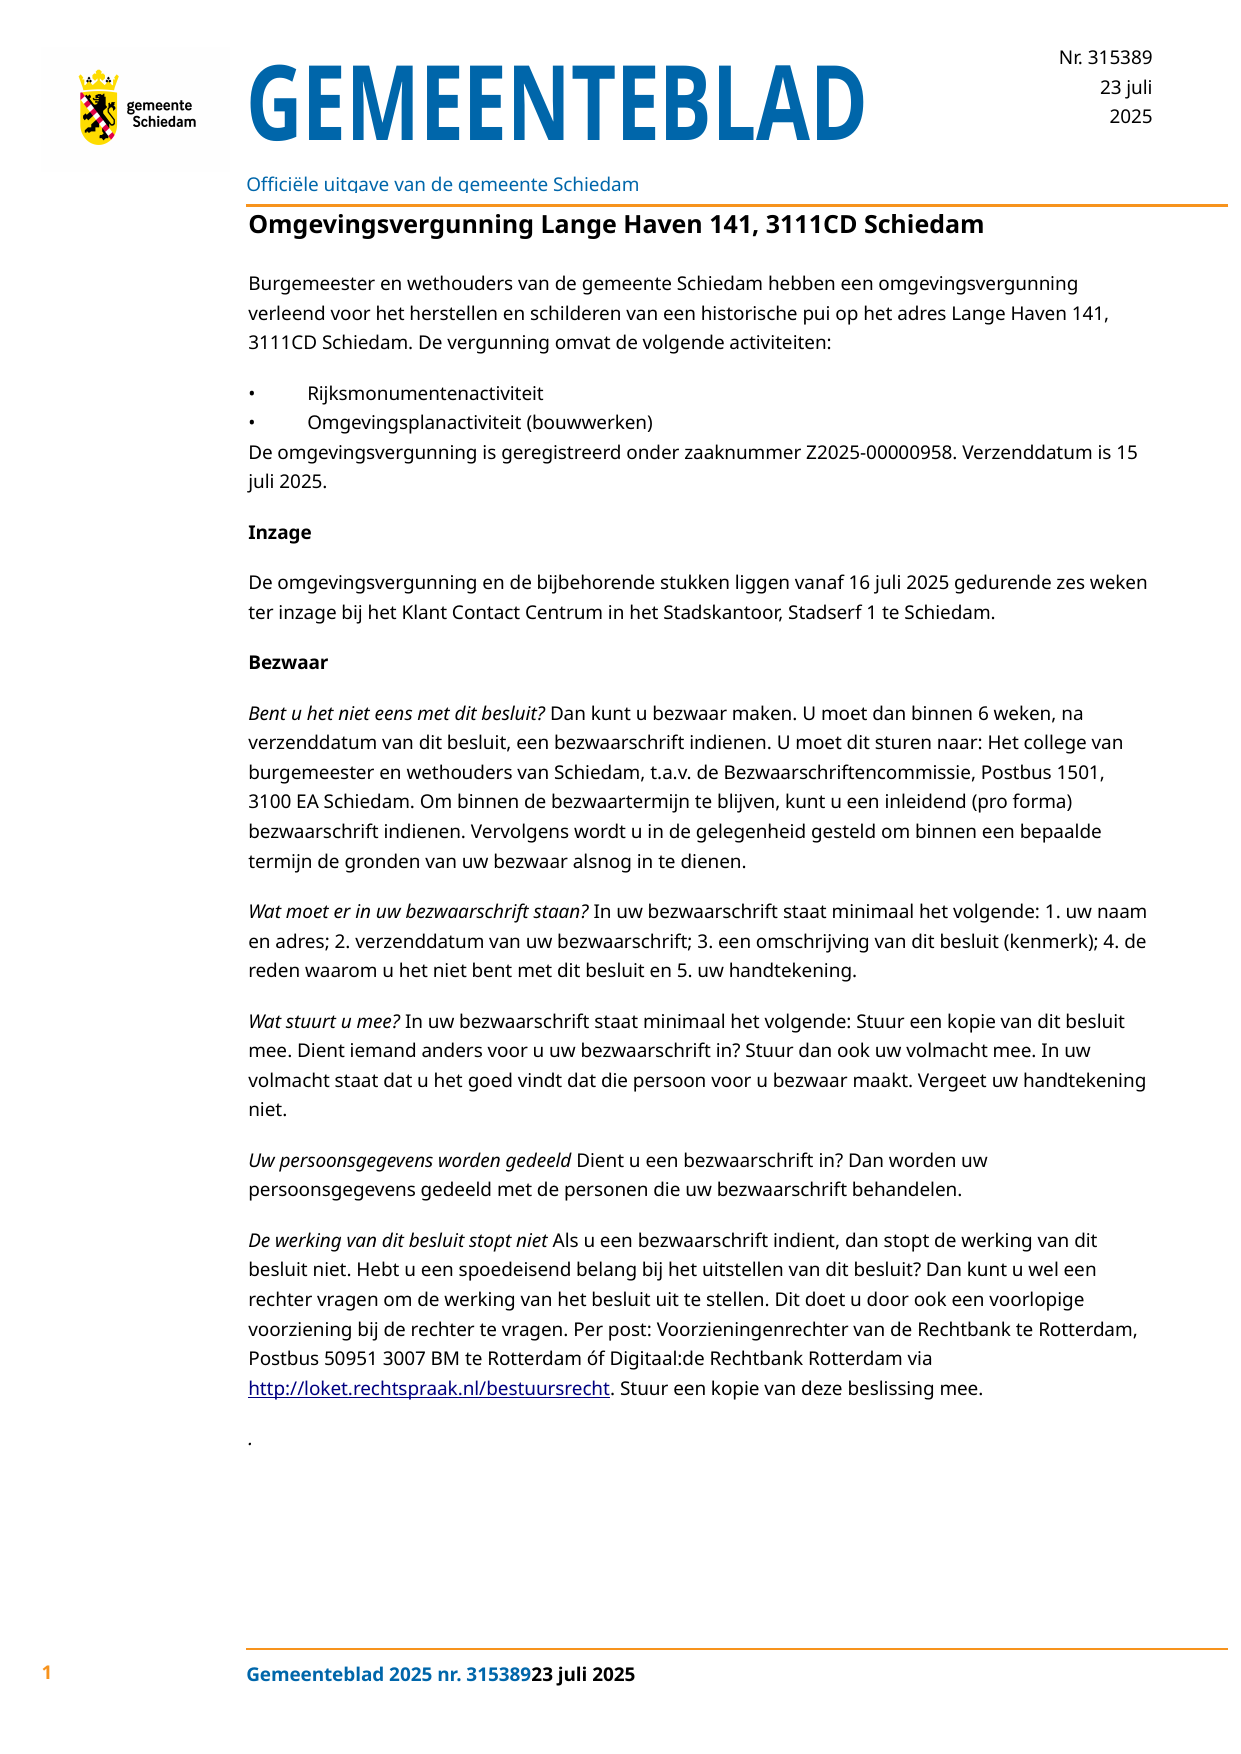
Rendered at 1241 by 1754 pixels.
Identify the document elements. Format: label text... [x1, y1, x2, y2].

list Omgevingsplanactiviteit (bouwwerken) [248, 409, 1152, 435]
picture [41, 47, 231, 172]
text Inzage [248, 519, 1152, 545]
text Wat moet er in uw bezwaarschrift staan? In uw bezwaarschrift staat minimaal het volgende: 1. uw naam en adres; 2. verzenddatum van uw bezwaarschrift; 3. een omschrijving van dit besluit (kenmerk); 4. de reden waarom u het niet bent met dit besluit en 5. uw handtekening. [248, 898, 1152, 983]
text Omgevingsvergunning Lange Haven 141, 3111CD Schiedam [248, 207, 1152, 241]
text Burgemeester en wethouders van de gemeente Schiedam hebben een omgevingsvergunning verleend voor het herstellen en schilderen van een historische pui op het adres Lange Haven 141, 3111CD Schiedam. De vergunning omvat de volgende activiteiten: [248, 270, 1152, 355]
list Rijksmonumentenactiviteit [248, 380, 1152, 406]
text De omgevingsvergunning en de bijbehorende stukken liggen vanaf 16 juli 2025 gedurende zes weken ter inzage bij het Klant Contact Centrum in het Stadskantoor, Stadserf 1 te Schiedam. [248, 569, 1152, 625]
text De omgevingsvergunning is geregistreerd onder zaaknummer Z2025-00000958. Verzenddatum is 15 juli 2025. [248, 439, 1152, 494]
text Wat stuurt u mee? In uw bezwaarschrift staat minimaal het volgende: Stuur een kopie van dit besluit mee. Dient iemand anders voor u uw bezwaarschrift in? Stuur dan ook uw volmacht mee. In uw volmacht staat dat u het goed vindt dat die persoon voor u bezwaar maakt. Vergeet uw handtekening niet. [248, 1008, 1152, 1122]
text Bent u het niet eens met dit besluit? Dan kunt u bezwaar maken. U moet dan binnen 6 weken, na verzenddatum van dit besluit, een bezwaarschrift indienen. U moet dit sturen naar: Het college van burgemeester en wethouders van Schiedam, t.a.v. de Bezwaarschriftencommissie, Postbus 1501, 3100 EA Schiedam. Om binnen de bezwaartermijn te blijven, kunt u een inleidend (pro forma) bezwaarschrift indienen. Vervolgens wordt u in de gelegenheid gesteld om binnen een bepaalde termijn de gronden van uw bezwaar alsnog in te dienen. [248, 700, 1152, 873]
text Uw persoonsgegevens worden gedeeld Dient u een bezwaarschrift in? Dan worden uw persoonsgegevens gedeeld met de personen die uw bezwaarschrift behandelen. [248, 1147, 1152, 1202]
text De werking van dit besluit stopt niet Als u een bezwaarschrift indient, dan stopt de werking van dit besluit niet. Hebt u een spoedeisend belang bij het uitstellen van dit besluit? Dan kunt u wel een rechter vragen om de werking van het besluit uit te stellen. Dit doet u door ook een voorlopige voorziening bij de rechter te vragen. Per post: Voorzieningenrechter van de Rechtbank te Rotterdam, Postbus 50951 3007 BM te Rotterdam óf Digitaal:de Rechtbank Rotterdam via http://loket.rechtspraak.nl/bestuursrecht. Stuur een kopie van deze beslissing mee. [248, 1227, 1152, 1401]
text . [248, 1425, 1152, 1451]
text Bezwaar [248, 649, 1152, 675]
